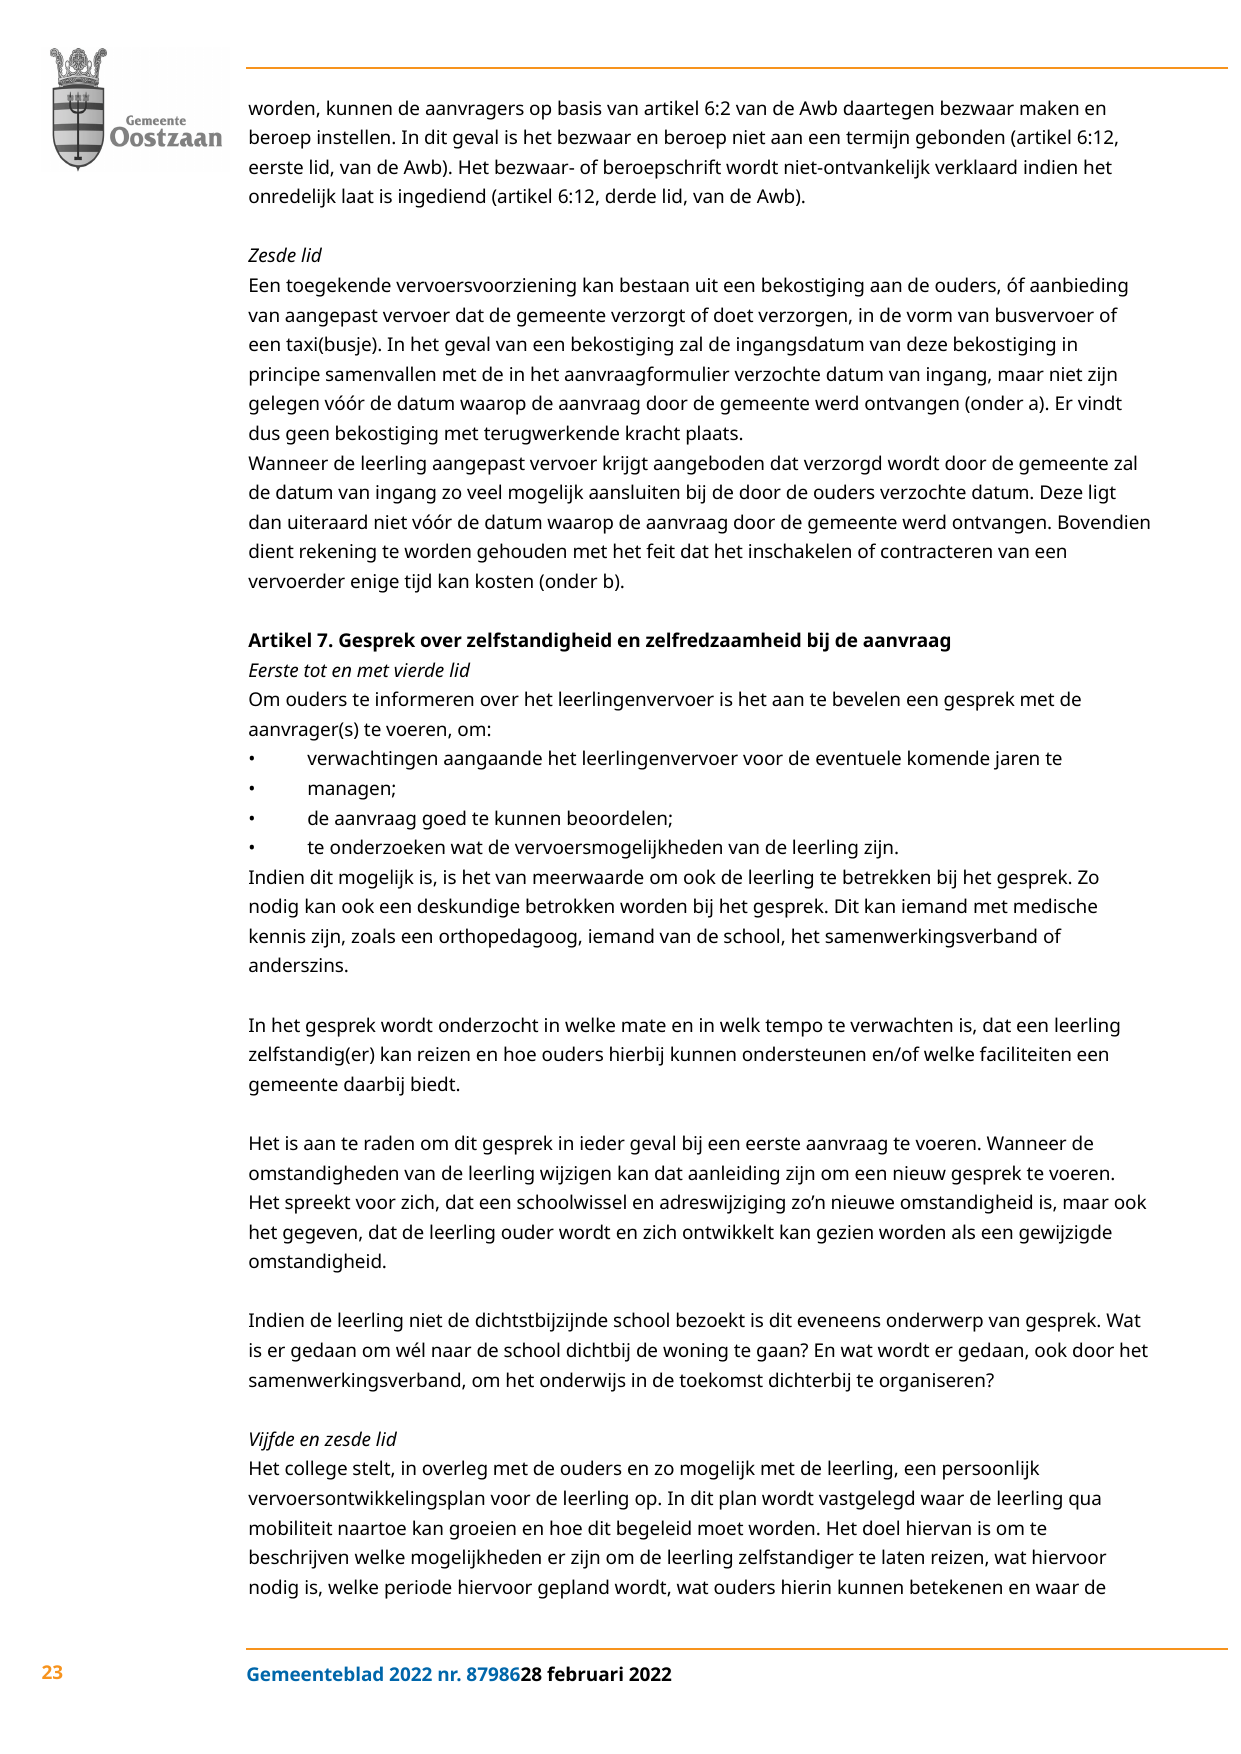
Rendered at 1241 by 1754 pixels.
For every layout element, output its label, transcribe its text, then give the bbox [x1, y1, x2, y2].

list te onderzoeken wat de vervoersmogelijkheden van de leerling zijn. [248, 834, 1152, 860]
text Wanneer de leerling aangepast vervoer krijgt aangeboden dat verzorgd wordt door de gemeente zal de datum van ingang zo veel mogelijk aansluiten bij de door de ouders verzochte datum. Deze ligt dan uiteraard niet vóór de datum waarop de aanvraag door de gemeente werd ontvangen. Bovendien dient rekening te worden gehouden met het feit dat het inschakelen of contracteren van een vervoerder enige tijd kan kosten (onder b). [248, 450, 1152, 594]
text Artikel 7. Gesprek over zelfstandigheid en zelfredzaamheid bij de aanvraag [248, 627, 1152, 653]
text Zesde lid [248, 243, 1152, 268]
text Eerste tot en met vierde lid [248, 657, 1152, 683]
text Om ouders te informeren over het leerlingenvervoer is het aan te bevelen een gesprek met de aanvrager(s) te voeren, om: [248, 686, 1152, 742]
list de aanvraag goed te kunnen beoordelen; [248, 805, 1152, 831]
picture [41, 47, 231, 172]
text Vijfde en zesde lid [248, 1426, 1152, 1452]
list managen; [248, 775, 1152, 801]
text worden, kunnen de aanvragers op basis van artikel 6:2 van de Awb daartegen bezwaar maken en beroep instellen. In dit geval is het bezwaar en beroep niet aan een termijn gebonden (artikel 6:12, eerste lid, van de Awb). Het bezwaar- of beroepschrift wordt niet-ontvankelijk verklaard indien het onredelijk laat is ingediend (artikel 6:12, derde lid, van de Awb). [248, 95, 1152, 209]
text Indien de leerling niet de dichtstbijzijnde school bezoekt is dit eveneens onderwerp van gesprek. Wat is er gedaan om wél naar de school dichtbij de woning te gaan? En wat wordt er gedaan, ook door het samenwerkingsverband, om het onderwijs in de toekomst dichterbij te organiseren? [248, 1308, 1152, 1393]
text Indien dit mogelijk is, is het van meerwaarde om ook de leerling te betrekken bij het gesprek. Zo nodig kan ook een deskundige betrokken worden bij het gesprek. Dit kan iemand met medische kennis zijn, zoals een orthopedagoog, iemand van de school, het samenwerkingsverband of anderszins. [248, 864, 1152, 978]
text Het is aan te raden om dit gesprek in ieder geval bij een eerste aanvraag te voeren. Wanneer de omstandigheden van de leerling wijzigen kan dat aanleiding zijn om een nieuw gesprek te voeren. Het spreekt voor zich, dat een schoolwissel en adreswijziging zo’n nieuwe omstandigheid is, maar ook het gegeven, dat de leerling ouder wordt en zich ontwikkelt kan gezien worden als een gewijzigde omstandigheid. [248, 1130, 1152, 1274]
text In het gesprek wordt onderzocht in welke mate en in welk tempo te verwachten is, dat een leerling zelfstandig(er) kan reizen en hoe ouders hierbij kunnen ondersteunen en/of welke faciliteiten een gemeente daarbij biedt. [248, 1012, 1152, 1097]
text Een toegekende vervoersvoorziening kan bestaan uit een bekostiging aan de ouders, óf aanbieding van aangepast vervoer dat de gemeente verzorgt of doet verzorgen, in de vorm van busvervoer of een taxi(busje). In het geval van een bekostiging zal de ingangsdatum van deze bekostiging in principe samenvallen met de in het aanvraagformulier verzochte datum van ingang, maar niet zijn gelegen vóór de datum waarop de aanvraag door de gemeente werd ontvangen (onder a). Er vindt dus geen bekostiging met terugwerkende kracht plaats. [248, 272, 1152, 446]
text Het college stelt, in overleg met de ouders en zo mogelijk met de leerling, een persoonlijk vervoersontwikkelingsplan voor de leerling op. In dit plan wordt vastgelegd waar de leerling qua mobiliteit naartoe kan groeien en hoe dit begeleid moet worden. Het doel hiervan is om te beschrijven welke mogelijkheden er zijn om de leerling zelfstandiger te laten reizen, wat hiervoor nodig is, welke periode hiervoor gepland wordt, wat ouders hierin kunnen betekenen en waar de [248, 1456, 1152, 1600]
list verwachtingen aangaande het leerlingenvervoer voor de eventuele komende jaren te [248, 746, 1152, 771]
